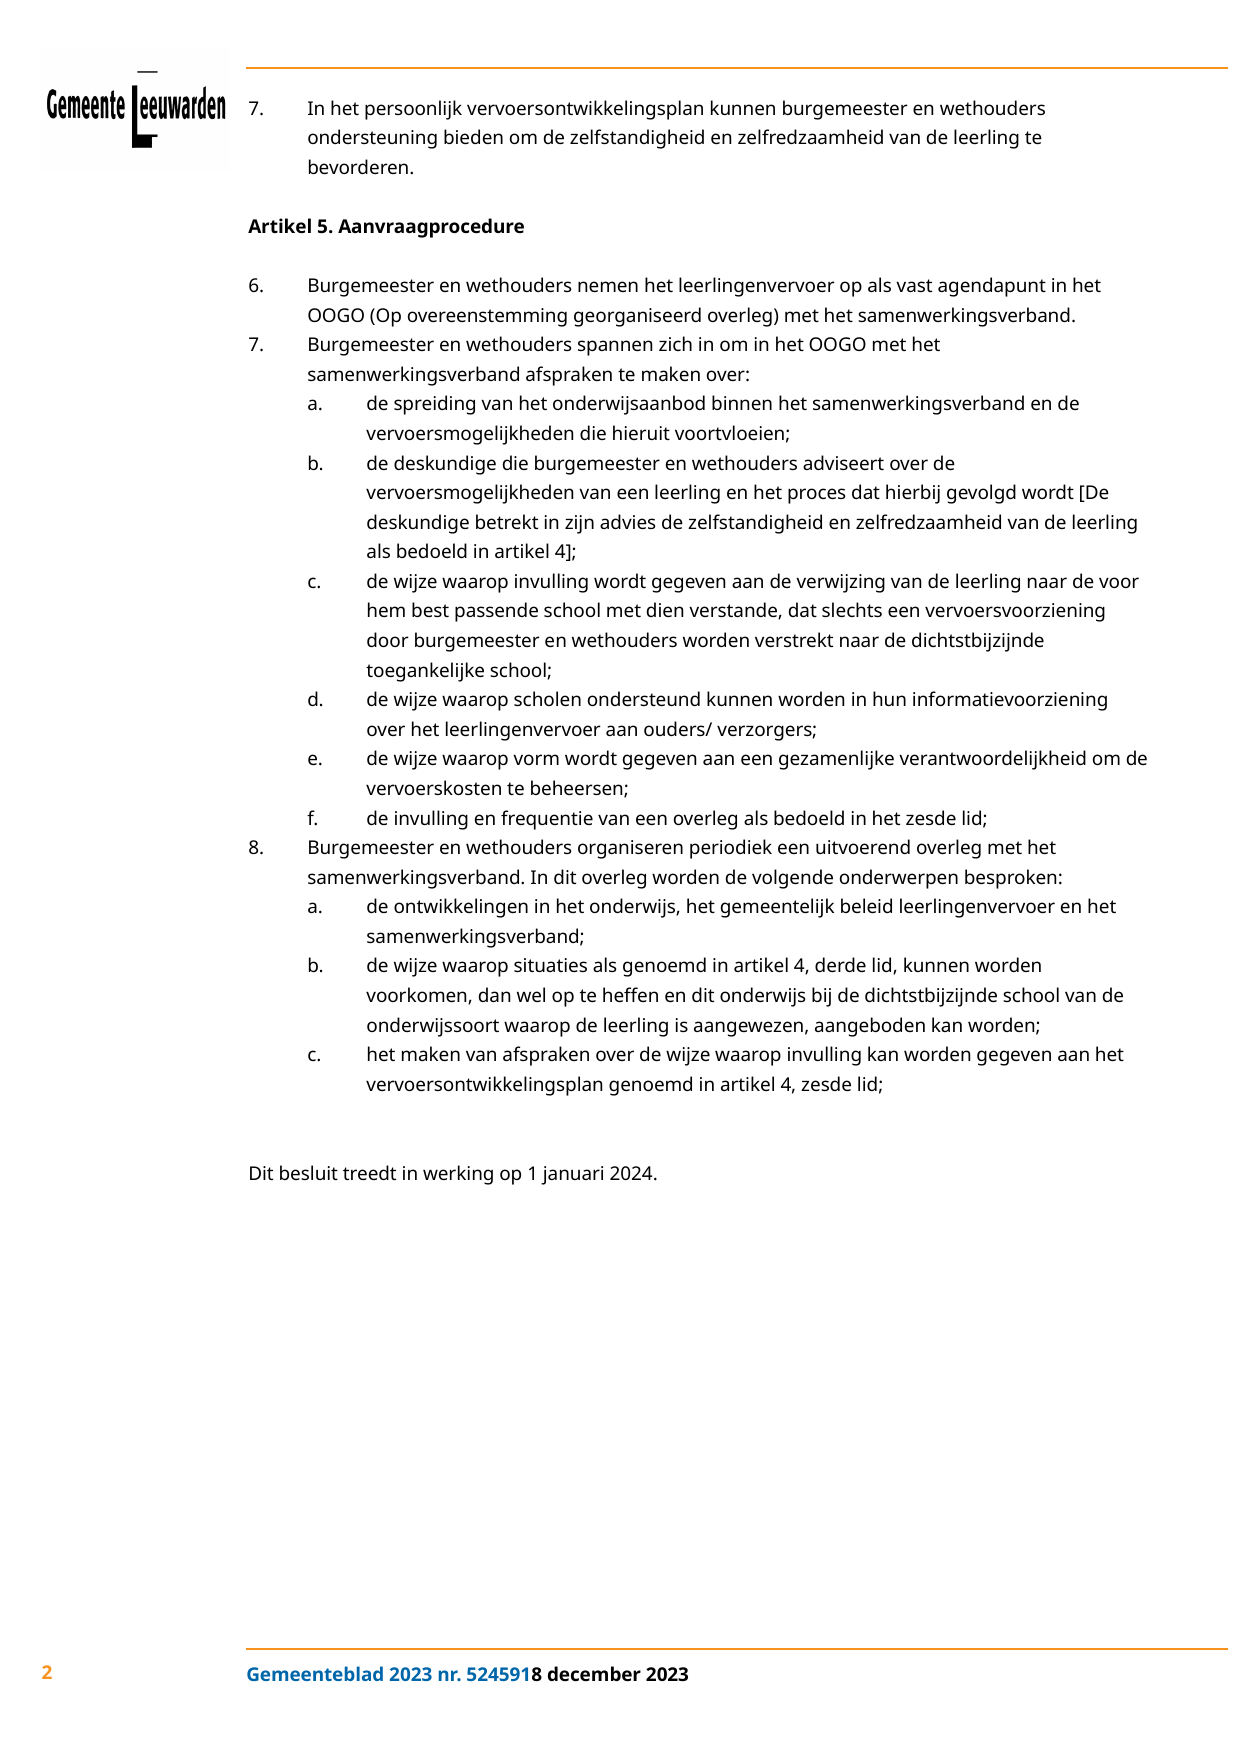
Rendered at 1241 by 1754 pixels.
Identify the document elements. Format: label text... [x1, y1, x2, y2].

list de invulling en frequentie van een overleg als bedoeld in het zesde lid; [307, 805, 1152, 831]
list Burgemeester en wethouders nemen het leerlingenvervoer op als vast agendapunt in het OOGO (Op overeenstemming georganiseerd overleg) met het samenwerkingsverband. [248, 272, 1152, 328]
list de wijze waarop vorm wordt gegeven aan een gezamenlijke verantwoordelijkheid om de vervoerskosten te beheersen; [307, 746, 1152, 801]
list de spreiding van het onderwijsaanbod binnen het samenwerkingsverband en de vervoersmogelijkheden die hieruit voortvloeien; [307, 391, 1152, 446]
list de deskundige die burgemeester en wethouders adviseert over de vervoersmogelijkheden van een leerling en het proces dat hierbij gevolgd wordt [De deskundige betrekt in zijn advies de zelfstandigheid en zelfredzaamheid van de leerling als bedoeld in artikel 4]; [307, 450, 1152, 564]
text Artikel 5. Aanvraagprocedure [248, 213, 1152, 239]
list In het persoonlijk vervoersontwikkelingsplan kunnen burgemeester en wethouders ondersteuning bieden om de zelfstandigheid en zelfredzaamheid van de leerling te bevorderen. [248, 95, 1152, 180]
picture [41, 47, 231, 172]
list het maken van afspraken over de wijze waarop invulling kan worden gegeven aan het vervoersontwikkelingsplan genoemd in artikel 4, zesde lid; [307, 1041, 1152, 1097]
list de wijze waarop situaties als genoemd in artikel 4, derde lid, kunnen worden voorkomen, dan wel op te heffen en dit onderwijs bij de dichtstbijzijnde school van de onderwijssoort waarop de leerling is aangewezen, aangeboden kan worden; [307, 953, 1152, 1038]
list Burgemeester en wethouders organiseren periodiek een uitvoerend overleg met het samenwerkingsverband. In dit overleg worden de volgende onderwerpen besproken: [248, 834, 1152, 890]
list de ontwikkelingen in het onderwijs, het gemeentelijk beleid leerlingenvervoer en het samenwerkingsverband; [307, 893, 1152, 949]
list de wijze waarop scholen ondersteund kunnen worden in hun informatievoorziening over het leerlingenvervoer aan ouders/ verzorgers; [307, 686, 1152, 742]
list Burgemeester en wethouders spannen zich in om in het OOGO met het samenwerkingsverband afspraken te maken over: [248, 331, 1152, 387]
text Dit besluit treedt in werking op 1 januari 2024. [248, 1160, 1152, 1186]
list de wijze waarop invulling wordt gegeven aan de verwijzing van de leerling naar de voor hem best passende school met dien verstande, dat slechts een vervoersvoorziening door burgemeester en wethouders worden verstrekt naar de dichtstbijzijnde toegankelijke school; [307, 568, 1152, 683]
